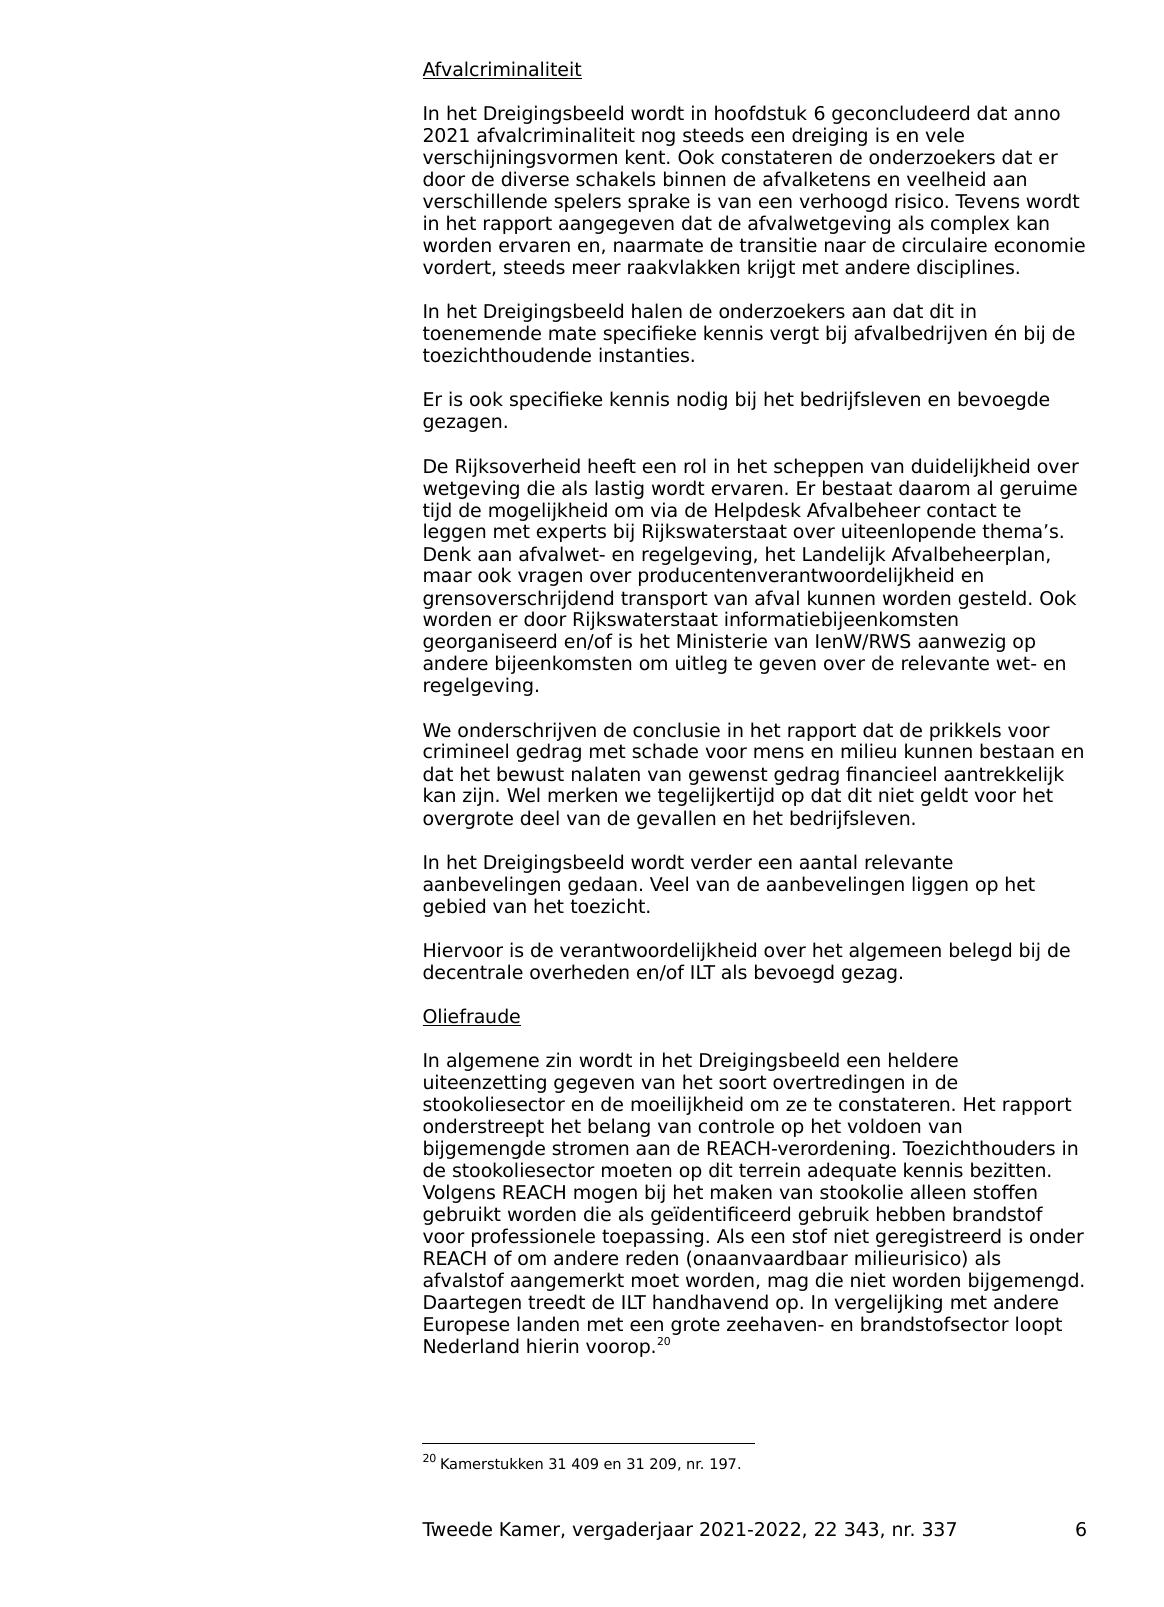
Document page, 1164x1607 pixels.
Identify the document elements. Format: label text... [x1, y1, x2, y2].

text In het Dreigingsbeeld wordt in hoofdstuk 6 geconcludeerd dat anno 2021 afvalcriminaliteit nog steeds een dreiging is en vele verschijningsvormen kent. Ook constateren de onderzoekers dat er door de diverse schakels binnen de afvalketens en veelheid aan verschillende spelers sprake is van een verhoogd risico. Tevens wordt in het rapport aangegeven dat de afvalwetgeving als complex kan worden ervaren en, naarmate de transitie naar de circulaire economie vordert, steeds meer raakvlakken krijgt met andere disciplines. [422, 103, 1087, 279]
subtitle Afvalcriminaliteit [422, 59, 1087, 81]
text In het Dreigingsbeeld wordt verder een aantal relevante aanbevelingen gedaan. Veel van de aanbevelingen liggen op het gebied van het toezicht. [422, 852, 1087, 917]
text Hiervoor is de verantwoordelijkheid over het algemeen belegd bij de decentrale overheden en/of ILT als bevoegd gezag. [422, 940, 1087, 984]
text We onderschrijven de conclusie in het rapport dat de prikkels voor crimineel gedrag met schade voor mens en milieu kunnen bestaan en dat het bewust nalaten van gewenst gedrag financieel aantrekkelijk kan zijn. Wel merken we tegelijkertijd op dat dit niet geldt voor het overgrote deel van de gevallen en het bedrijfsleven. [422, 719, 1087, 829]
text In algemene zin wordt in het Dreigingsbeeld een heldere uiteenzetting gegeven van het soort overtredingen in de stookoliesector en de moeilijkheid om ze te constateren. Het rapport onderstreept het belang van controle op het voldoen van bijgemengde stromen aan de REACH-verordening. Toezichthouders in de stookoliesector moeten op dit terrein adequate kennis bezitten. Volgens REACH mogen bij het maken van stookolie alleen stoffen gebruikt worden die als geïdentificeerd gebruik hebben brandstof voor professionele toepassing. Als een stof niet geregistreerd is onder REACH of om andere reden (onaanvaardbaar milieurisico) als afvalstof aangemerkt moet worden, mag die niet worden bijgemengd. Daartegen treedt de ILT handhavend op. In vergelijking met andere Europese landen met een grote zeehaven- en brandstofsector loopt Nederland hierin voorop. [422, 1050, 1087, 1358]
text In het Dreigingsbeeld halen de onderzoekers aan dat dit in toenemende mate specifieke kennis vergt bij afvalbedrijven én bij de toezichthoudende instanties. [422, 301, 1087, 367]
subtitle Oliefraude [422, 1006, 1087, 1028]
text De Rijksoverheid heeft een rol in het scheppen van duidelijkheid over wetgeving die als lastig wordt ervaren. Er bestaat daarom al geruime tijd de mogelijkheid om via de Helpdesk Afvalbeheer contact te leggen met experts bij Rijkswaterstaat over uiteenlopende thema’s. Denk aan afvalwet- en regelgeving, het Landelijk Afvalbeheerplan, maar ook vragen over producentenverantwoordelijkheid en grensoverschrijdend transport van afval kunnen worden gesteld. Ook worden er door Rijkswaterstaat informatiebijeenkomsten georganiseerd en/of is het Ministerie van IenW/RWS aanwezig op andere bijeenkomsten om uitleg te geven over de relevante wet- en regelgeving. [422, 456, 1087, 697]
text Er is ook specifieke kennis nodig bij het bedrijfsleven en bevoegde gezagen. [422, 389, 1087, 433]
text Kamerstukken 31 409 en 31 209, nr. 197. [422, 1452, 1087, 1474]
